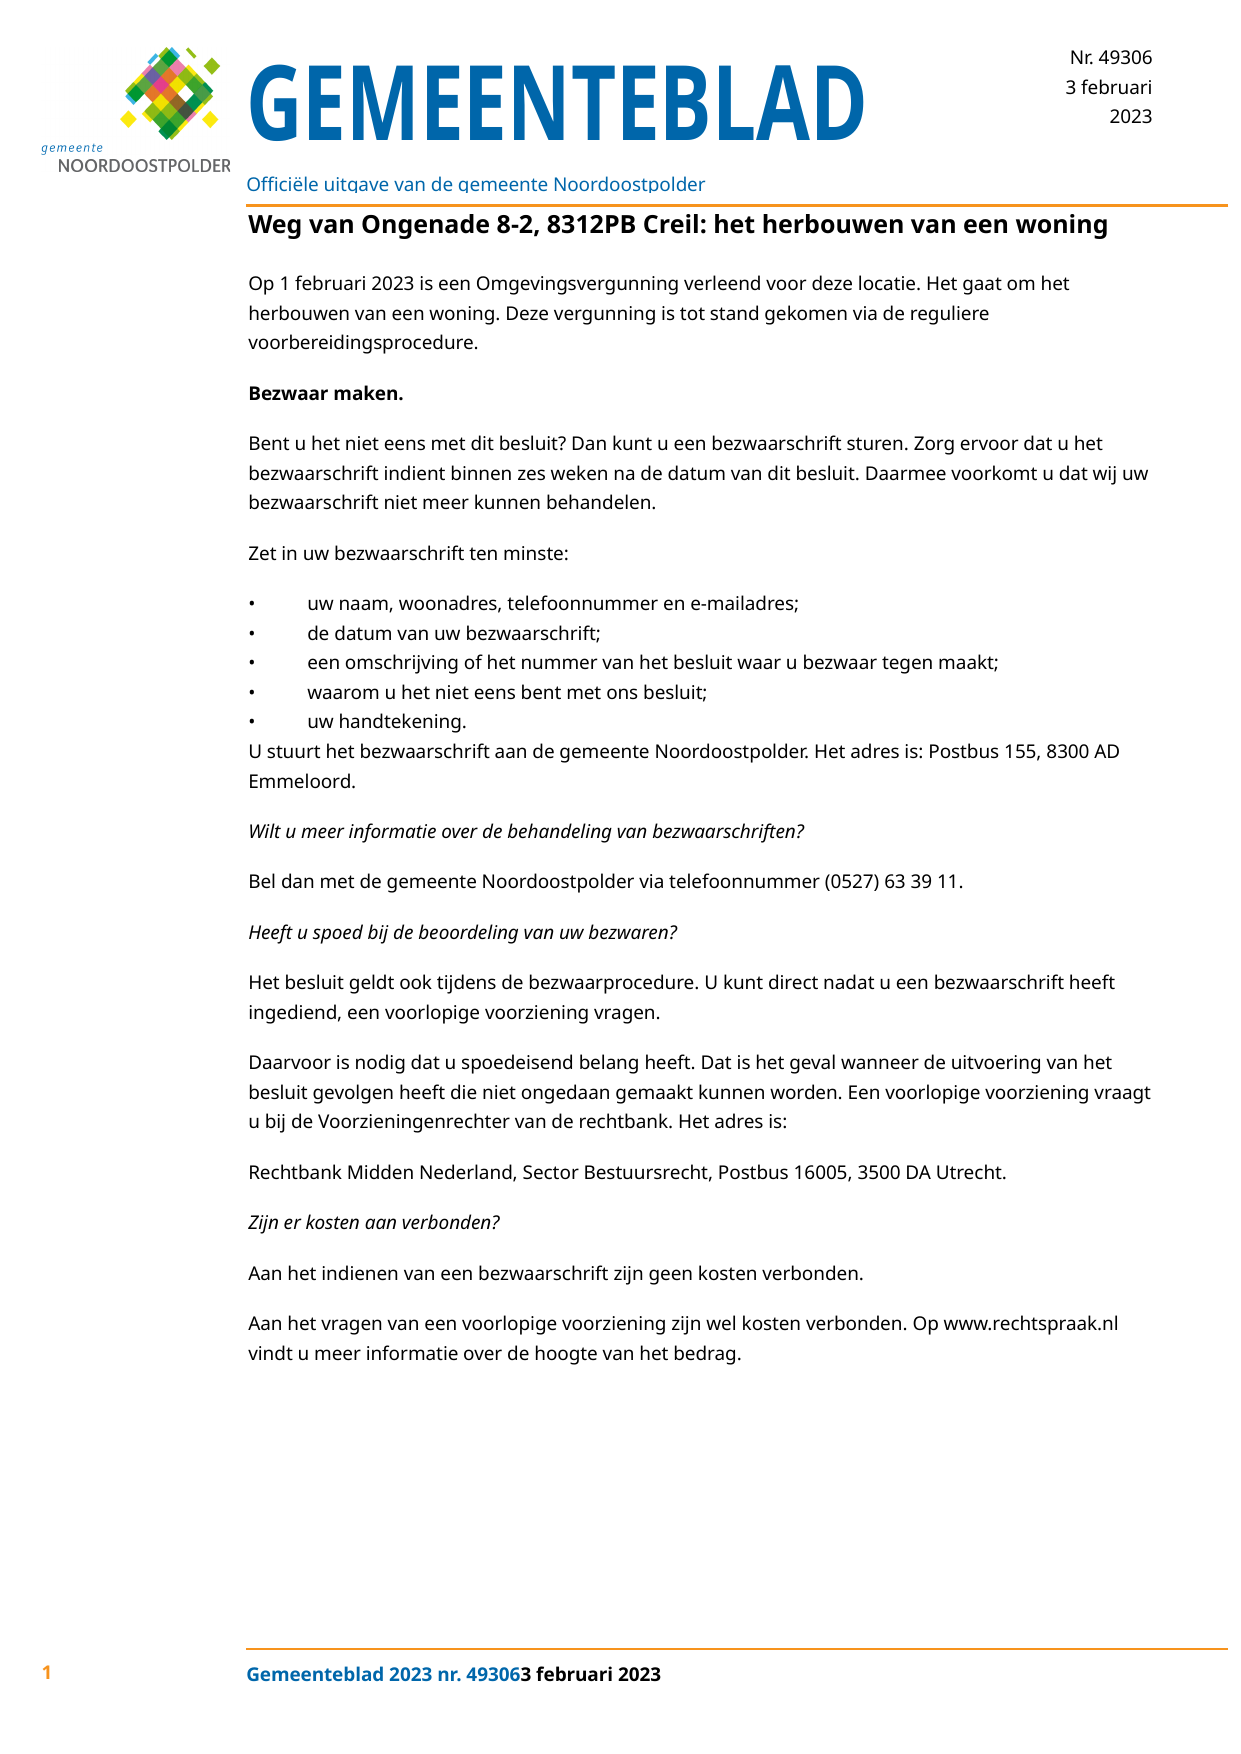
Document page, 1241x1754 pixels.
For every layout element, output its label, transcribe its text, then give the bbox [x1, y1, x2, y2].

text Het besluit geldt ook tijdens de bezwaarprocedure. U kunt direct nadat u een bezwaarschrift heeft ingediend, een voorlopige voorziening vragen. [248, 969, 1152, 1025]
text Zet in uw bezwaarschrift ten minste: [248, 540, 1152, 566]
text Rechtbank Midden Nederland, Sector Bestuursrecht, Postbus 16005, 3500 DA Utrecht. [248, 1159, 1152, 1185]
text Op 1 februari 2023 is een Omgevingsvergunning verleend voor deze locatie. Het gaat om het herbouwen van een woning. Deze vergunning is tot stand gekomen via de reguliere voorbereidingsprocedure. [248, 270, 1152, 355]
text Heeft u spoed bij de beoordeling van uw bezwaren? [248, 919, 1152, 945]
text Weg van Ongenade 8-2, 8312PB Creil: het herbouwen van een woning [248, 207, 1152, 241]
list de datum van uw bezwaarschrift; [248, 620, 1152, 646]
picture [41, 47, 231, 172]
list een omschrijving of het nummer van het besluit waar u bezwaar tegen maakt; [248, 649, 1152, 675]
list uw naam, woonadres, telefoonnummer en e-mailadres; [248, 590, 1152, 616]
text Daarvoor is nodig dat u spoedeisend belang heeft. Dat is het geval wanneer de uitvoering van het besluit gevolgen heeft die niet ongedaan gemaakt kunnen worden. Een voorlopige voorziening vraagt u bij de Voorzieningenrechter van de rechtbank. Het adres is: [248, 1049, 1152, 1134]
text Aan het indienen van een bezwaarschrift zijn geen kosten verbonden. [248, 1260, 1152, 1286]
text U stuurt het bezwaarschrift aan de gemeente Noordoostpolder. Het adres is: Postbus 155, 8300 AD Emmeloord. [248, 738, 1152, 793]
text Aan het vragen van een voorlopige voorziening zijn wel kosten verbonden. Op www.rechtspraak.nl vindt u meer informatie over de hoogte van het bedrag. [248, 1310, 1152, 1366]
text Bezwaar maken. [248, 380, 1152, 406]
list uw handtekening. [248, 709, 1152, 734]
text Zijn er kosten aan verbonden? [248, 1209, 1152, 1235]
text Bel dan met de gemeente Noordoostpolder via telefoonnummer (0527) 63 39 11. [248, 869, 1152, 894]
text Wilt u meer informatie over de behandeling van bezwaarschriften? [248, 818, 1152, 844]
text Bent u het niet eens met dit besluit? Dan kunt u een bezwaarschrift sturen. Zorg ervoor dat u het bezwaarschrift indient binnen zes weken na de datum van dit besluit. Daarmee voorkomt u dat wij uw bezwaarschrift niet meer kunnen behandelen. [248, 430, 1152, 515]
list waarom u het niet eens bent met ons besluit; [248, 679, 1152, 705]
